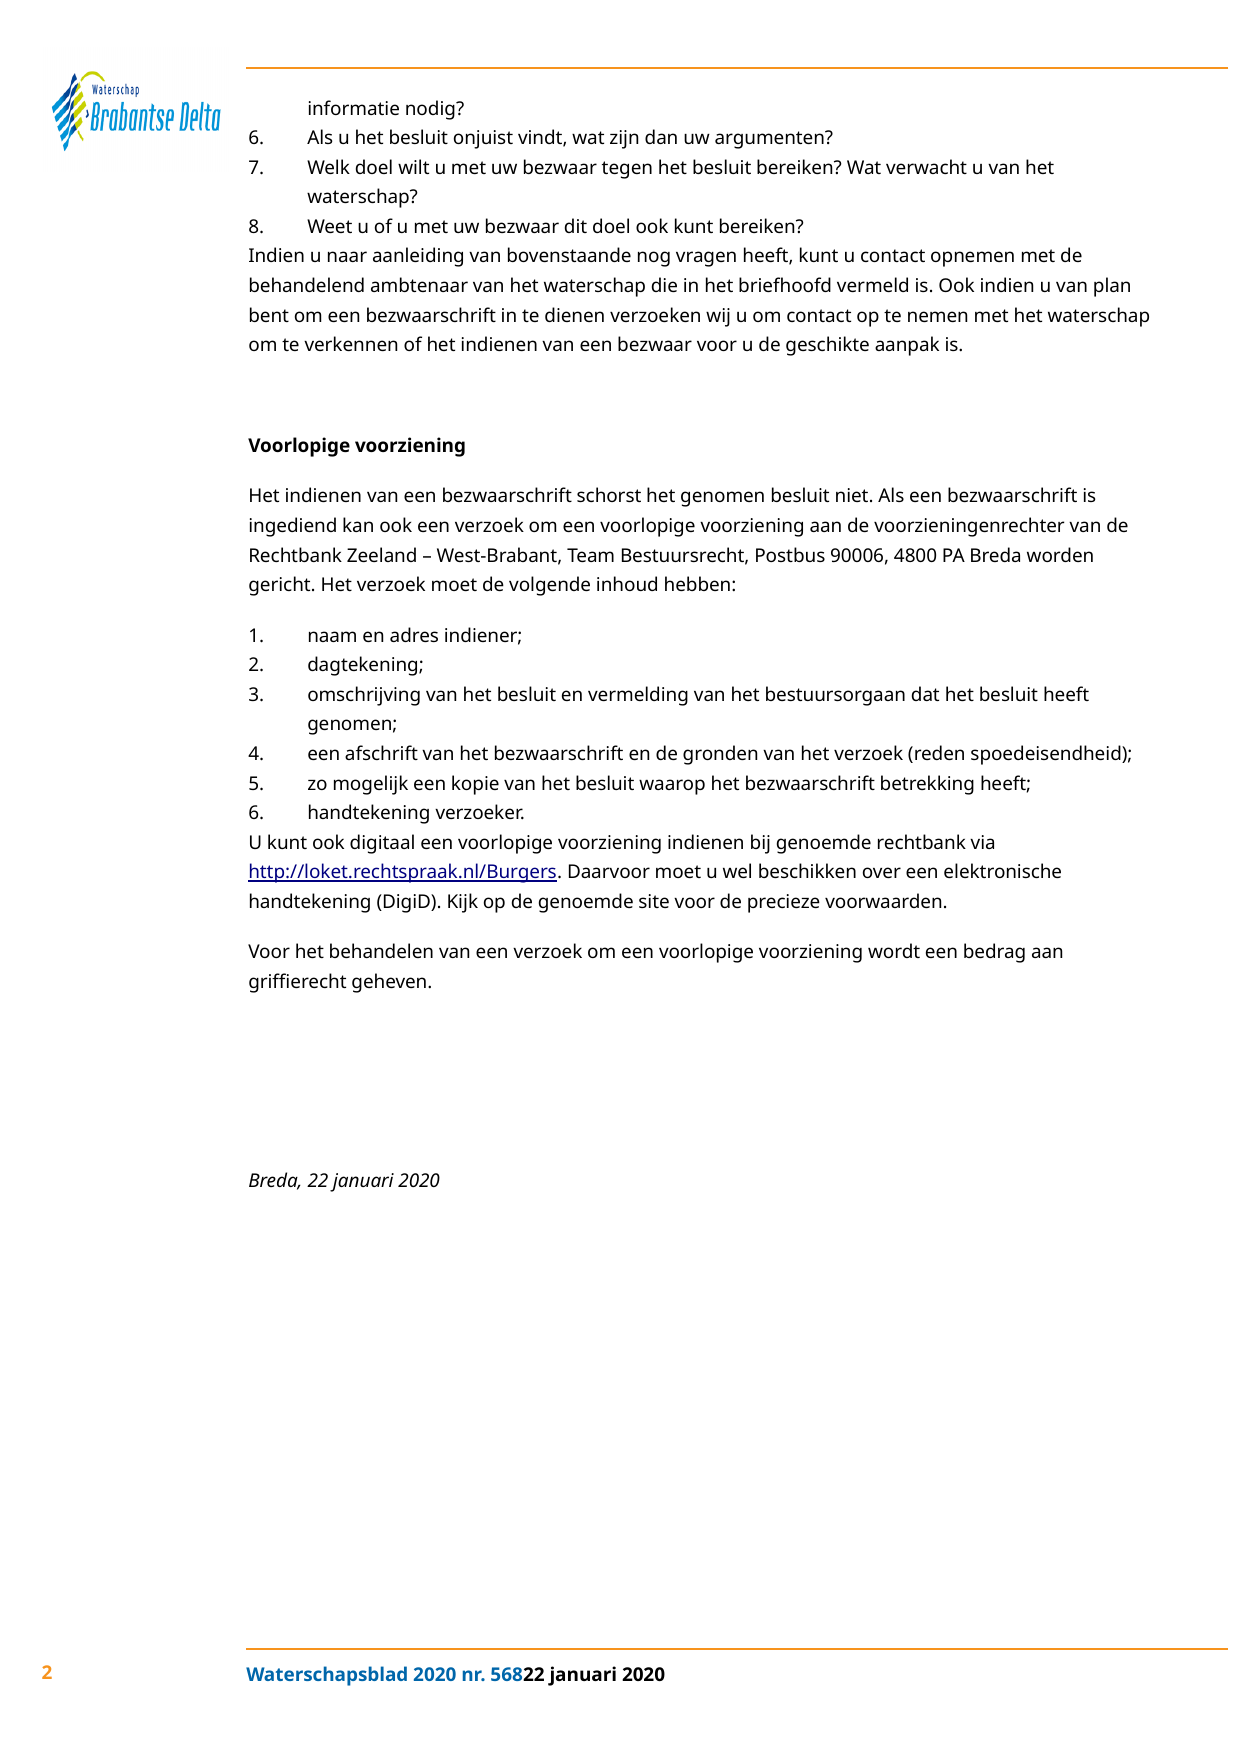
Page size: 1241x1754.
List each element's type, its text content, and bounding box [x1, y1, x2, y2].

list dagtekening; [248, 651, 1152, 677]
list Welk doel wilt u met uw bezwaar tegen het besluit bereiken? Wat verwacht u van het waterschap? [248, 154, 1152, 209]
picture [41, 47, 231, 172]
list omschrijving van het besluit en vermelding van het bestuursorgaan dat het besluit heeft genomen; [248, 681, 1152, 736]
text Breda, 22 januari 2020 [248, 1167, 1152, 1193]
list zo mogelijk een kopie van het besluit waarop het bezwaarschrift betrekking heeft; [248, 770, 1152, 796]
list Weet u of u met uw bezwaar dit doel ook kunt bereiken? [248, 213, 1152, 239]
text Voorlopige voorziening [248, 432, 1152, 458]
text Het indienen van een bezwaarschrift schorst het genomen besluit niet. Als een bezwaarschrift is ingediend kan ook een verzoek om een voorlopige voorziening aan de voorzieningenrechter van de Rechtbank Zeeland – West-Brabant, Team Bestuursrecht, Postbus 90006, 4800 PA Breda worden gericht. Het verzoek moet de volgende inhoud hebben: [248, 483, 1152, 597]
list handtekening verzoeker. [248, 799, 1152, 825]
list Als u het besluit onjuist vindt, wat zijn dan uw argumenten? [248, 124, 1152, 150]
list een afschrift van het bezwaarschrift en de gronden van het verzoek (reden spoedeisendheid); [248, 740, 1152, 766]
list naam en adres indiener; [248, 622, 1152, 648]
text Indien u naar aanleiding van bovenstaande nog vragen heeft, kunt u contact opnemen met de behandelend ambtenaar van het waterschap die in het briefhoofd vermeld is. Ook indien u van plan bent om een bezwaarschrift in te dienen verzoeken wij u om contact op te nemen met het waterschap om te verkennen of het indienen van een bezwaar voor u de geschikte aanpak is. [248, 243, 1152, 357]
list informatie nodig? [248, 95, 1152, 121]
text U kunt ook digitaal een voorlopige voorziening indienen bij genoemde rechtbank via http://loket.rechtspraak.nl/Burgers. Daarvoor moet u wel beschikken over een elektronische handtekening (DigiD). Kijk op de genoemde site voor de precieze voorwaarden. [248, 829, 1152, 914]
text Voor het behandelen van een verzoek om een voorlopige voorziening wordt een bedrag aan griffierecht geheven. [248, 938, 1152, 994]
